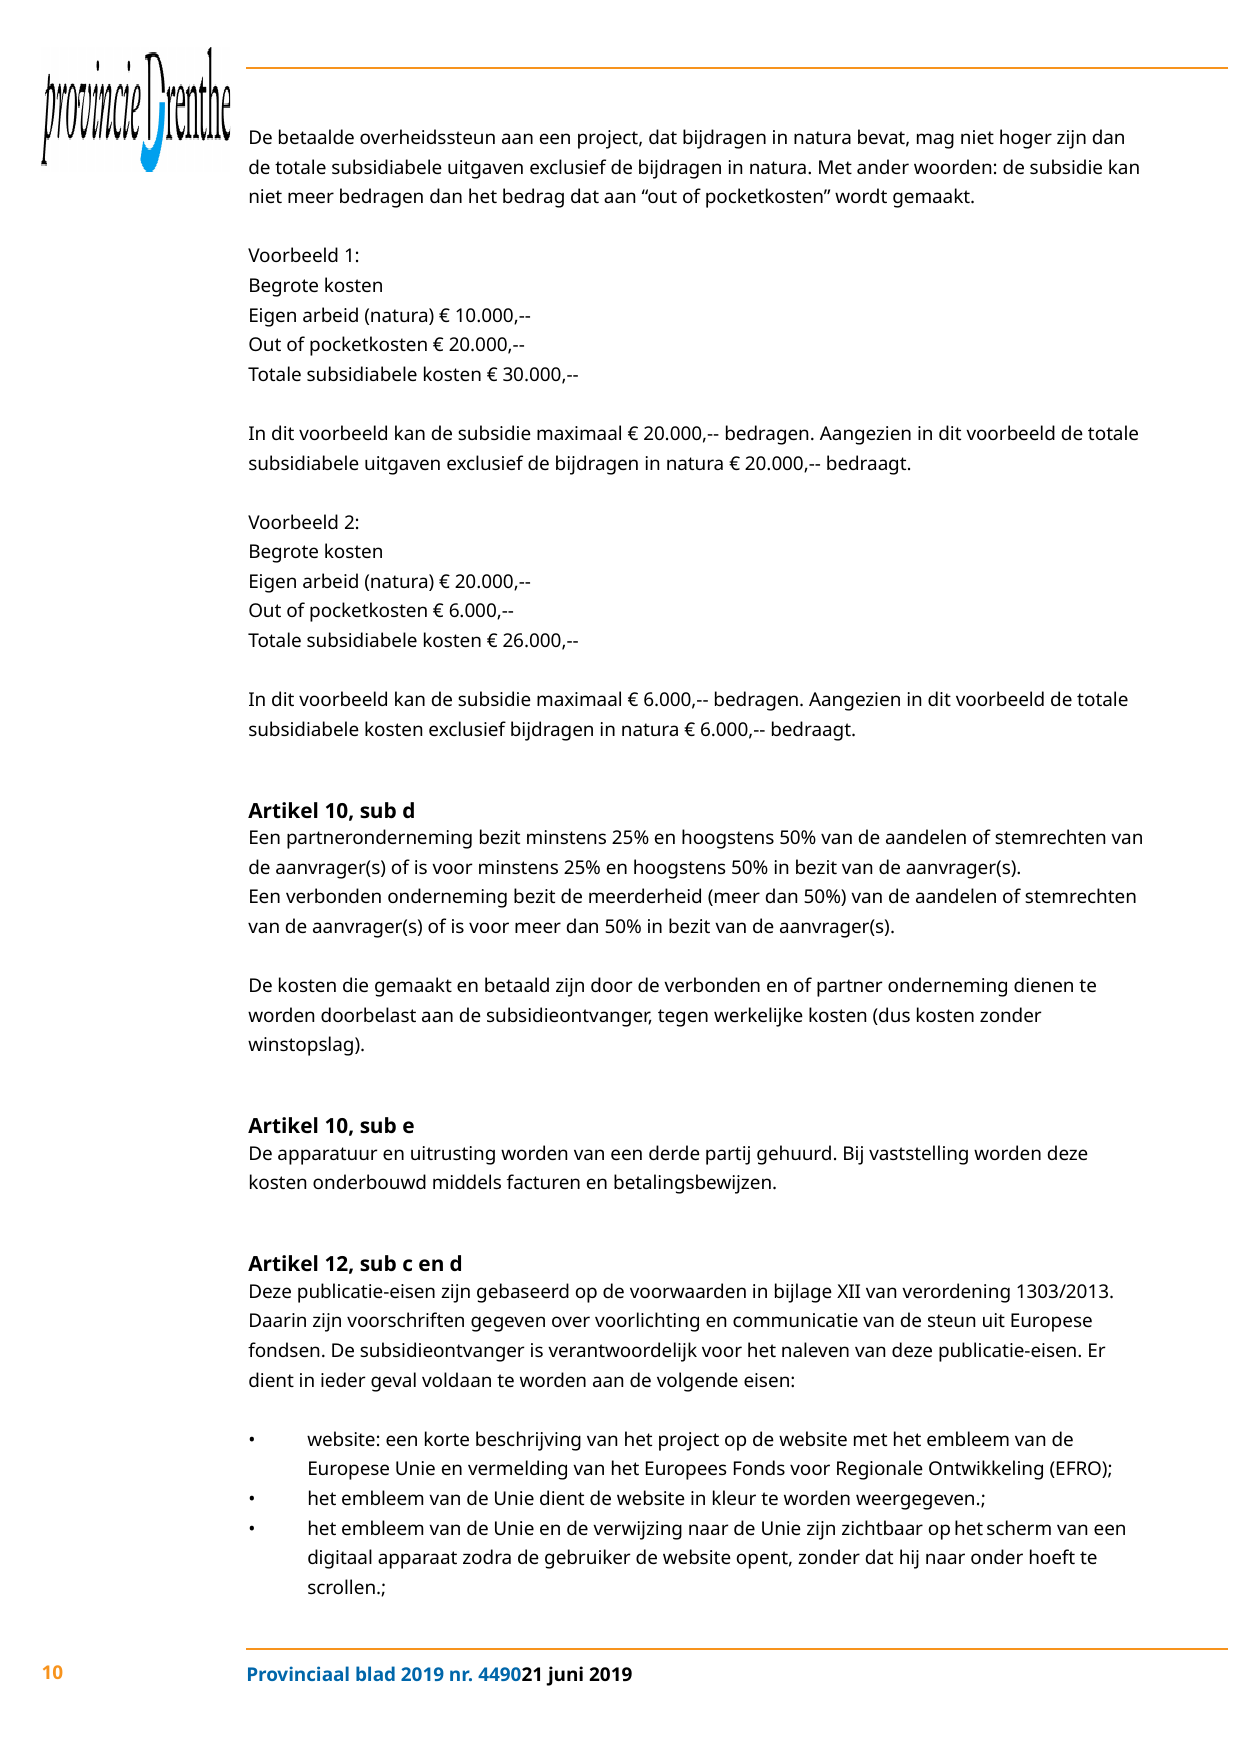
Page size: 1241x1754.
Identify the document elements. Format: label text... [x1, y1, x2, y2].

text Artikel 10, sub d [248, 796, 1152, 824]
text De kosten die gemaakt en betaald zijn door de verbonden en of partner onderneming dienen te worden doorbelast aan de subsidieontvanger, tegen werkelijke kosten (dus kosten zonder winstopslag). [248, 972, 1152, 1057]
text Deze publicatie-eisen zijn gebaseerd op de voorwaarden in bijlage XII van verordening 1303/2013. Daarin zijn voorschriften gegeven over voorlichting en communicatie van de steun uit Europese fondsen. De subsidieontvanger is verantwoordelijk voor het naleven van deze publicatie-eisen. Er dient in ieder geval voldaan te worden aan de volgende eisen: [248, 1278, 1152, 1392]
text Voorbeeld 1: [248, 243, 1152, 268]
text Eigen arbeid (natura) € 20.000,-- [248, 568, 1152, 594]
text Eigen arbeid (natura) € 10.000,-- [248, 302, 1152, 328]
text Een verbonden onderneming bezit de meerderheid (meer dan 50%) van de aandelen of stemrechten van de aanvrager(s) of is voor meer dan 50% in bezit van de aanvrager(s). [248, 884, 1152, 939]
text Artikel 12, sub c en d [248, 1249, 1152, 1278]
list website: een korte beschrijving van het project op de website met het embleem van de Europese Unie en vermelding van het Europees Fonds voor Regionale Ontwikkeling (EFRO); [248, 1426, 1152, 1481]
text Out of pocketkosten € 6.000,-- [248, 598, 1152, 623]
text De betaalde overheidssteun aan een project, dat bijdragen in natura bevat, mag niet hoger zijn dan de totale subsidiabele uitgaven exclusief de bijdragen in natura. Met ander woorden: de subsidie kan niet meer bedragen dan het bedrag dat aan “out of pocketkosten” wordt gemaakt. [248, 124, 1152, 209]
text In dit voorbeeld kan de subsidie maximaal € 20.000,-- bedragen. Aangezien in dit voorbeeld de totale subsidiabele uitgaven exclusief de bijdragen in natura € 20.000,-- bedraagt. [248, 420, 1152, 476]
text Totale subsidiabele kosten € 26.000,-- [248, 627, 1152, 653]
text Een partneronderneming bezit minstens 25% en hoogstens 50% van de aandelen of stemrechten van de aanvrager(s) of is voor minstens 25% en hoogstens 50% in bezit van de aanvrager(s). [248, 824, 1152, 880]
text Totale subsidiabele kosten € 30.000,-- [248, 361, 1152, 387]
picture [41, 47, 231, 172]
list het embleem van de Unie en de verwijzing naar de Unie zijn zichtbaar op het scherm van een digitaal apparaat zodra de gebruiker de website opent, zonder dat hij naar onder hoeft te scrollen.; [248, 1515, 1152, 1599]
text In dit voorbeeld kan de subsidie maximaal € 6.000,-- bedragen. Aangezien in dit voorbeeld de totale subsidiabele kosten exclusief bijdragen in natura € 6.000,-- bedraagt. [248, 686, 1152, 742]
text De apparatuur en uitrusting worden van een derde partij gehuurd. Bij vaststelling worden deze kosten onderbouwd middels facturen en betalingsbewijzen. [248, 1140, 1152, 1195]
text Artikel 10, sub e [248, 1112, 1152, 1140]
list het embleem van de Unie dient de website in kleur te worden weergegeven.; [248, 1485, 1152, 1511]
text Begrote kosten [248, 538, 1152, 564]
text Out of pocketkosten € 20.000,-- [248, 331, 1152, 357]
text Begrote kosten [248, 272, 1152, 298]
text Voorbeeld 2: [248, 509, 1152, 535]
